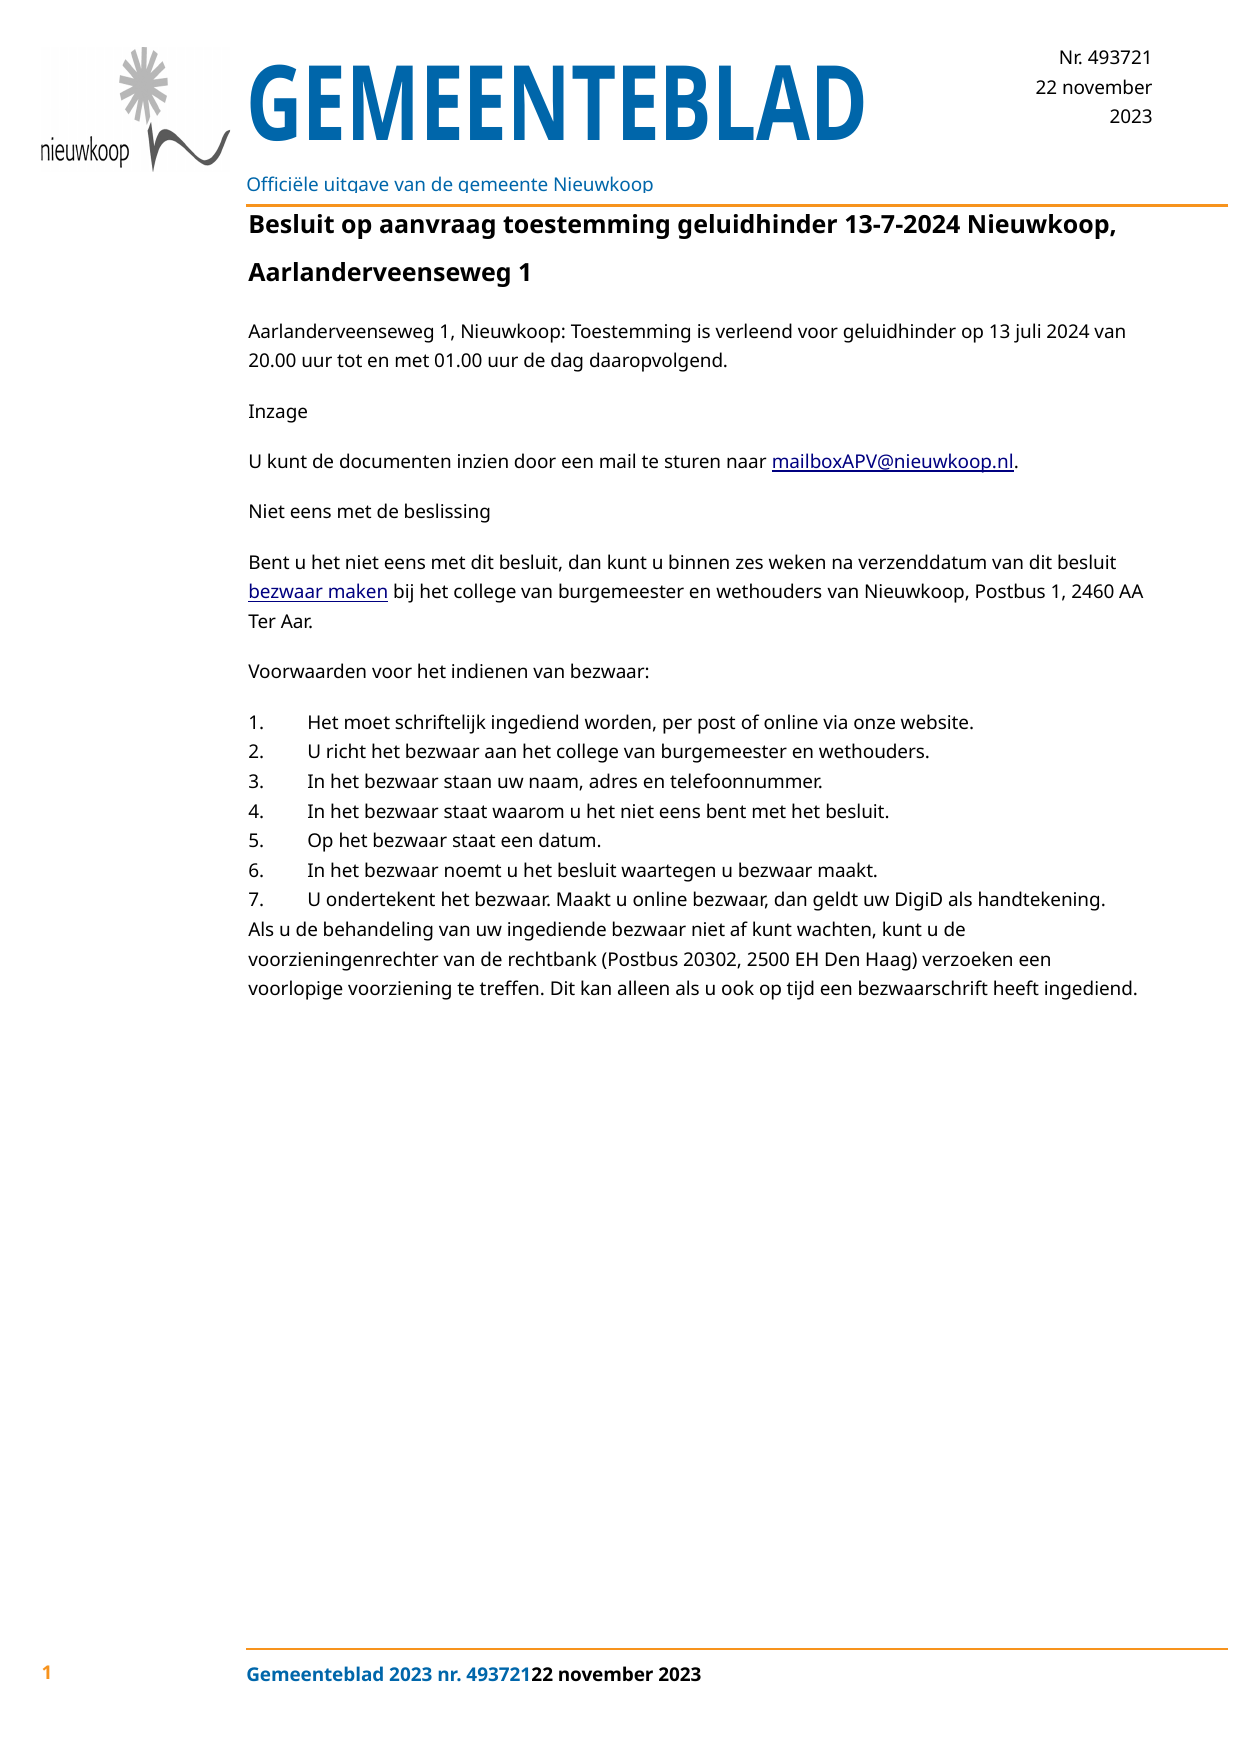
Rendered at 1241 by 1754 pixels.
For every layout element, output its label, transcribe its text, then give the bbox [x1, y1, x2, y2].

list In het bezwaar staat waarom u het niet eens bent met het besluit. [248, 798, 1152, 824]
text Bent u het niet eens met dit besluit, dan kunt u binnen zes weken na verzenddatum van dit besluit bezwaar maken bij het college van burgemeester en wethouders van Nieuwkoop, Postbus 1, 2460 AA Ter Aar. [248, 549, 1152, 634]
text Inzage [248, 398, 1152, 424]
text U kunt de documenten inzien door een mail te sturen naar mailboxAPV@nieuwkoop.nl. [248, 448, 1152, 474]
list Het moet schriftelijk ingediend worden, per post of online via onze website. [248, 709, 1152, 735]
list In het bezwaar staan uw naam, adres en telefoonnummer. [248, 768, 1152, 794]
list U ondertekent het bezwaar. Maakt u online bezwaar, dan geldt uw DigiD als handtekening. [248, 887, 1152, 912]
text Besluit op aanvraag toestemming geluidhinder 13-7-2024 Nieuwkoop, Aarlanderveenseweg 1 [248, 207, 1152, 288]
text Aarlanderveenseweg 1, Nieuwkoop: Toestemming is verleend voor geluidhinder op 13 juli 2024 van 20.00 uur tot en met 01.00 uur de dag daaropvolgend. [248, 318, 1152, 373]
text Voorwaarden voor het indienen van bezwaar: [248, 659, 1152, 684]
list U richt het bezwaar aan het college van burgemeester en wethouders. [248, 739, 1152, 764]
picture [41, 47, 231, 172]
list In het bezwaar noemt u het besluit waartegen u bezwaar maakt. [248, 857, 1152, 883]
text Als u de behandeling van uw ingediende bezwaar niet af kunt wachten, kunt u de voorzieningenrechter van de rechtbank (Postbus 20302, 2500 EH Den Haag) verzoeken een voorlopige voorziening te treffen. Dit kan alleen als u ook op tijd een bezwaarschrift heeft ingediend. [248, 916, 1152, 1001]
list Op het bezwaar staat een datum. [248, 827, 1152, 853]
text Niet eens met de beslissing [248, 499, 1152, 524]
